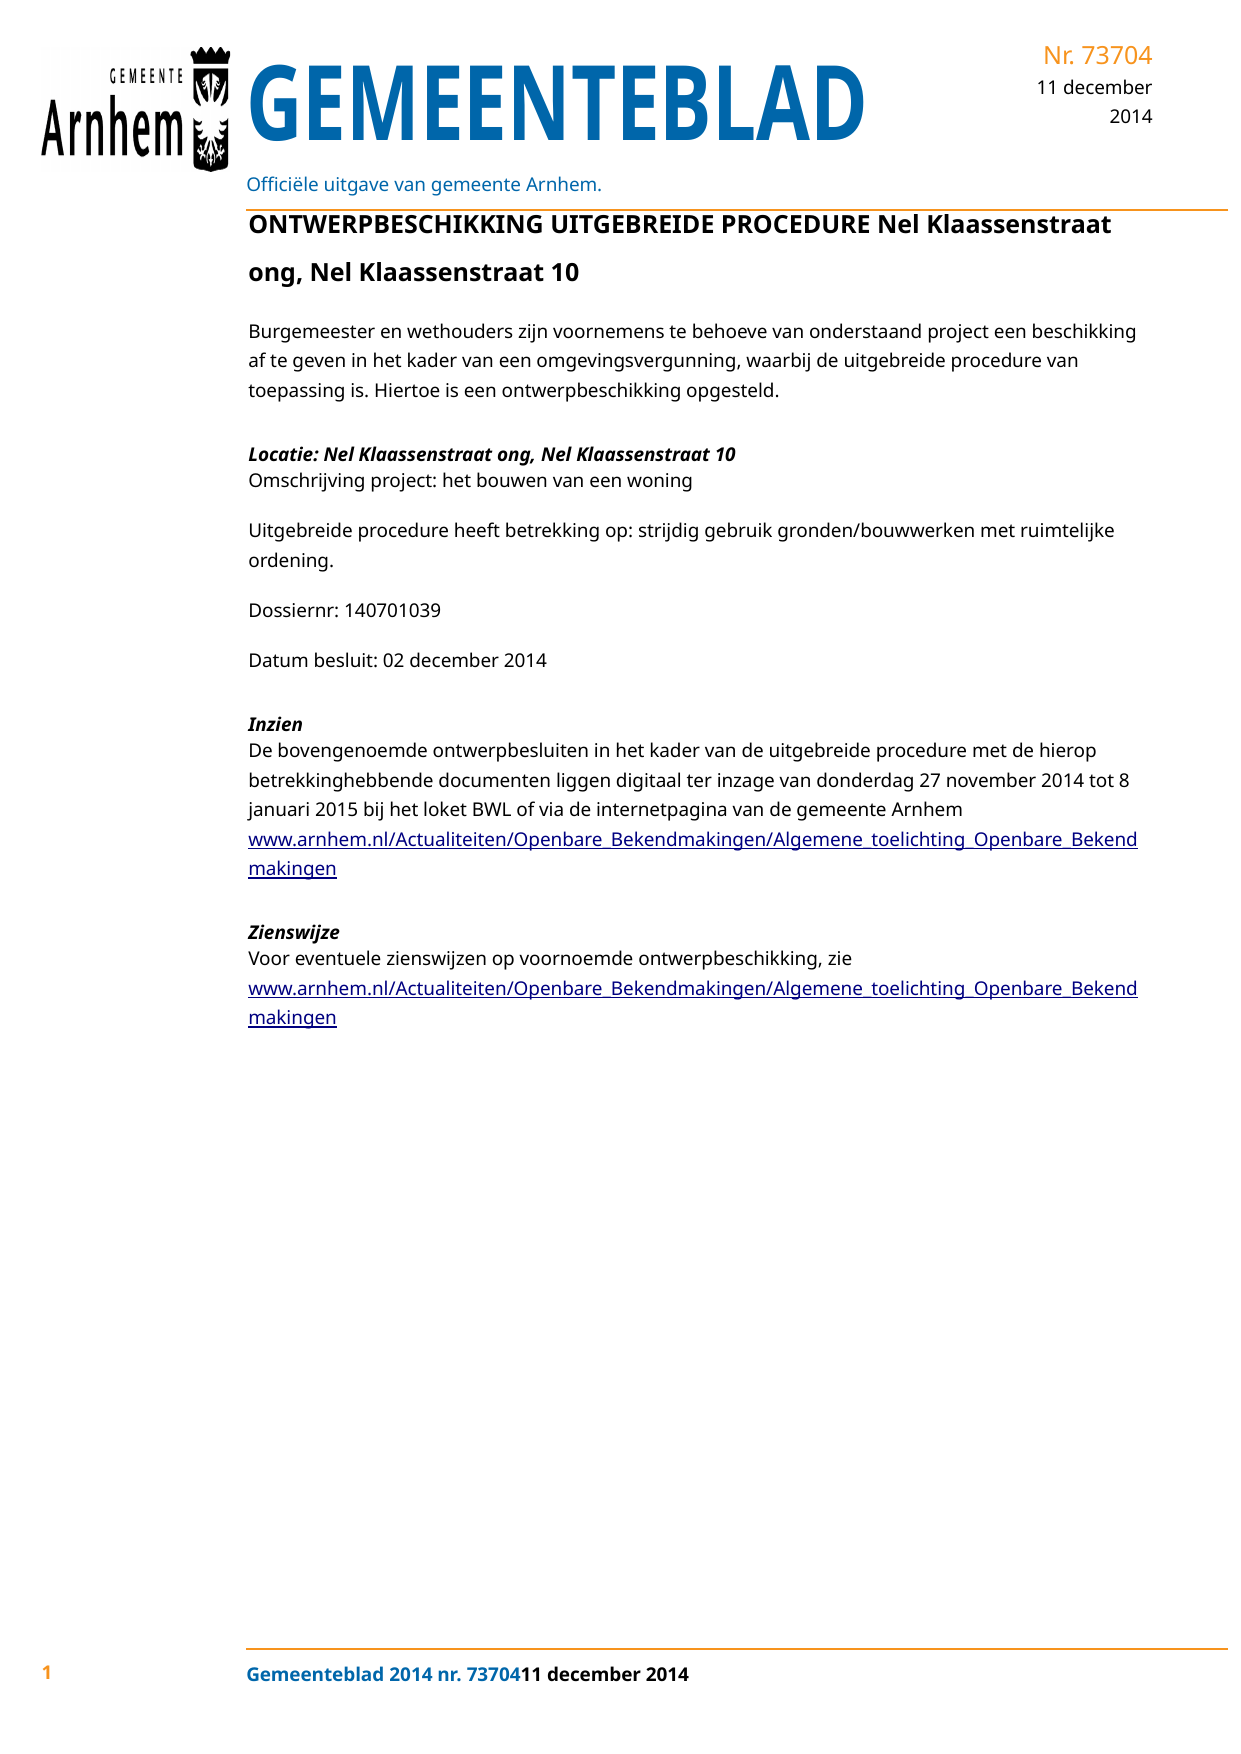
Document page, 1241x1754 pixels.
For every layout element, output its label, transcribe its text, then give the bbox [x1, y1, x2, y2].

text ONTWERPBESCHIKKING UITGEBREIDE PROCEDURE Nel Klaassenstraat ong, Nel Klaassenstraat 10 [248, 211, 1152, 288]
text Zienswijze [248, 919, 1152, 945]
text Burgemeester en wethouders zijn voornemens te behoeve van onderstaand project een beschikking af te geven in het kader van een omgevingsvergunning, waarbij de uitgebreide procedure van toepassing is. Hiertoe is een ontwerpbeschikking opgesteld. [248, 318, 1152, 403]
text Dossiernr: 140701039 [248, 597, 1152, 623]
text Omschrijving project: het bouwen van een woning [248, 467, 1152, 492]
text Uitgebreide procedure heeft betrekking op: strijdig gebruik gronden/bouwwerken met ruimtelijke ordening. [248, 517, 1152, 572]
text Datum besluit: 02 december 2014 [248, 648, 1152, 673]
text De bovengenoemde ontwerpbesluiten in het kader van de uitgebreide procedure met de hierop betrekkinghebbende documenten liggen digitaal ter inzage van donderdag 27 november 2014 tot 8 januari 2015 bij het loket BWL of via de internetpagina van de gemeente Arnhem www.arnhem.nl/Actualiteiten/Openbare_Bekendmakingen/Algemene_toelichting_Openbare_Bekendmakingen [248, 737, 1152, 881]
picture [41, 47, 231, 172]
text Voor eventuele zienswijzen op voornoemde ontwerpbeschikking, zie www.arnhem.nl/Actualiteiten/Openbare_Bekendmakingen/Algemene_toelichting_Openbare_Bekendmakingen [248, 945, 1152, 1030]
text Locatie: Nel Klaassenstraat ong, Nel Klaassenstraat 10 [248, 441, 1152, 467]
text Inzien [248, 712, 1152, 737]
